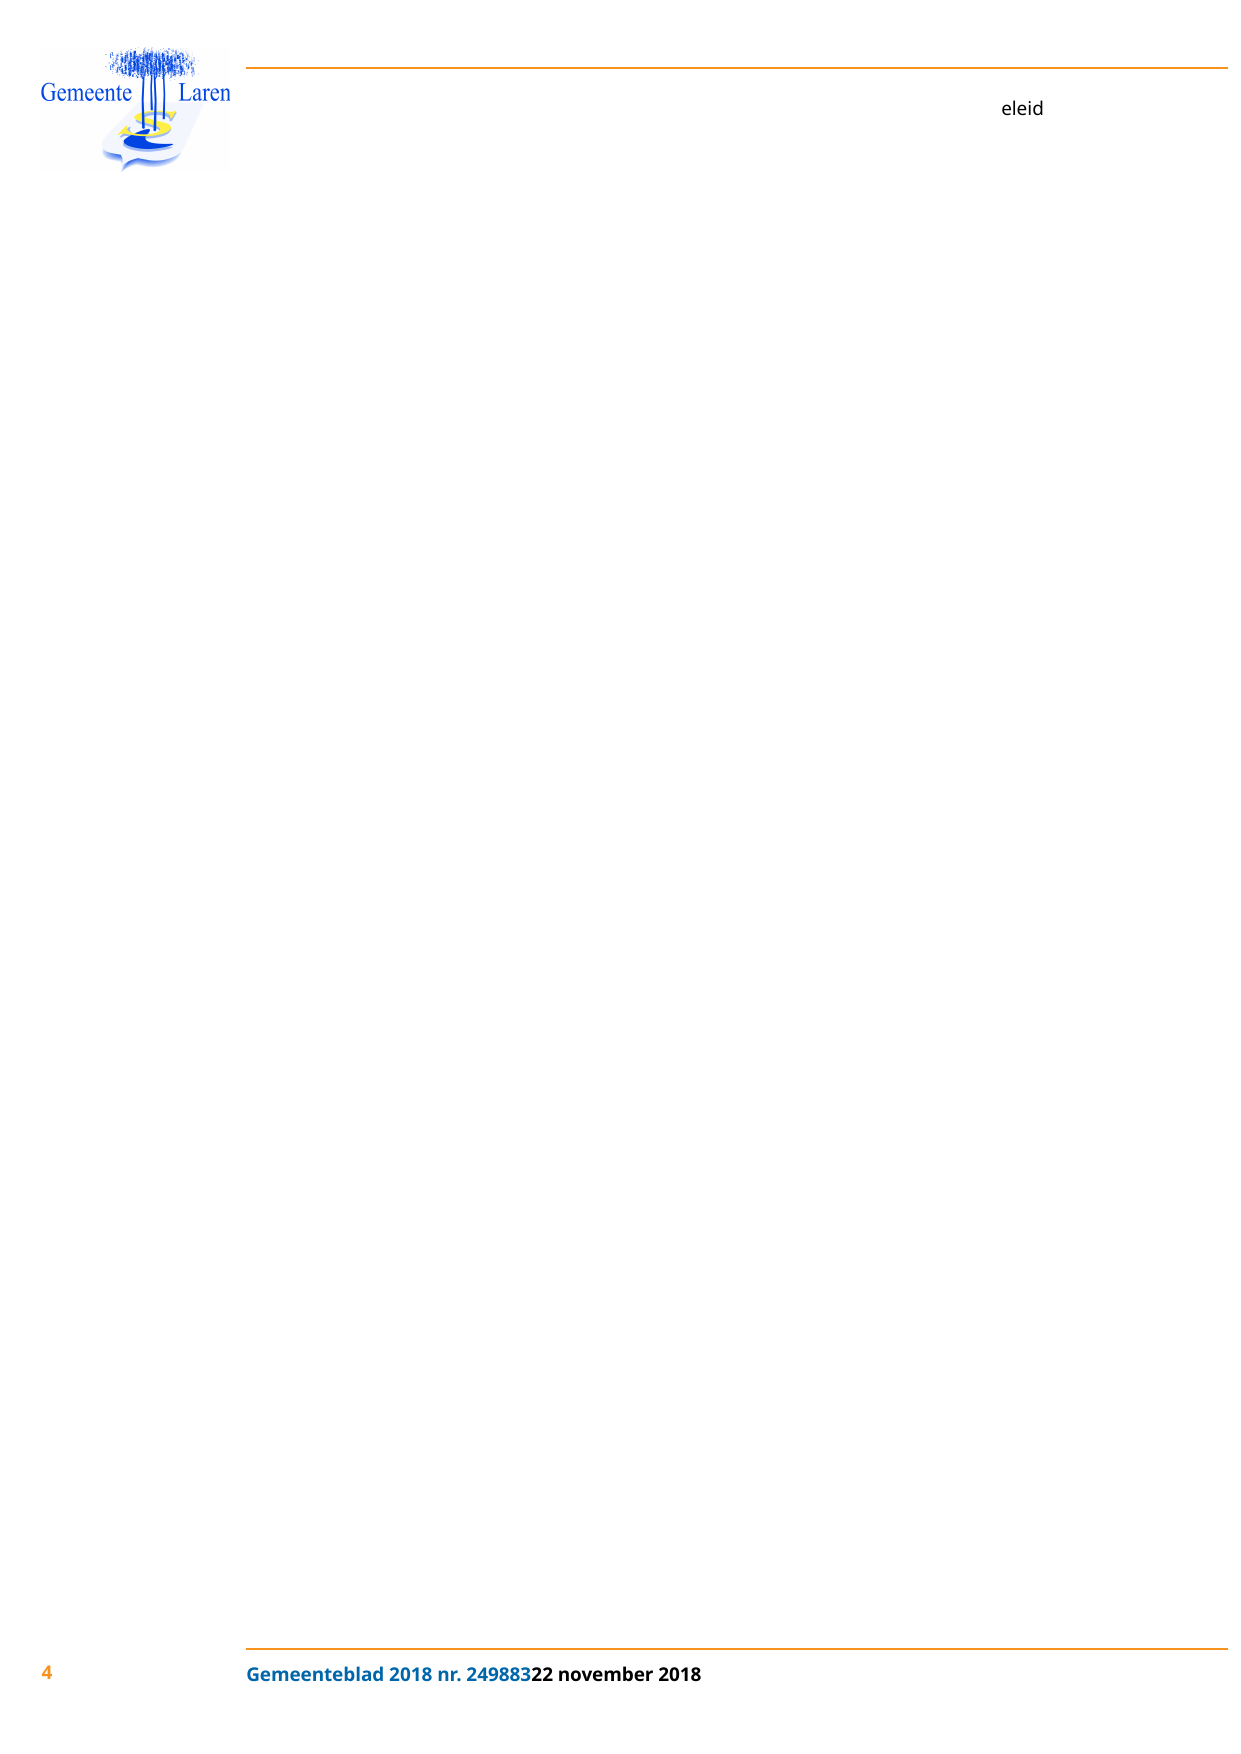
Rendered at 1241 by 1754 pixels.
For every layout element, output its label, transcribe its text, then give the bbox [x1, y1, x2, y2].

table_cell [700, 95, 850, 121]
table_cell [399, 95, 549, 121]
table_cell [549, 95, 700, 121]
table_cell eleid [1001, 95, 1152, 121]
table_cell [248, 95, 398, 121]
table_cell [850, 95, 1001, 121]
picture [41, 47, 231, 172]
